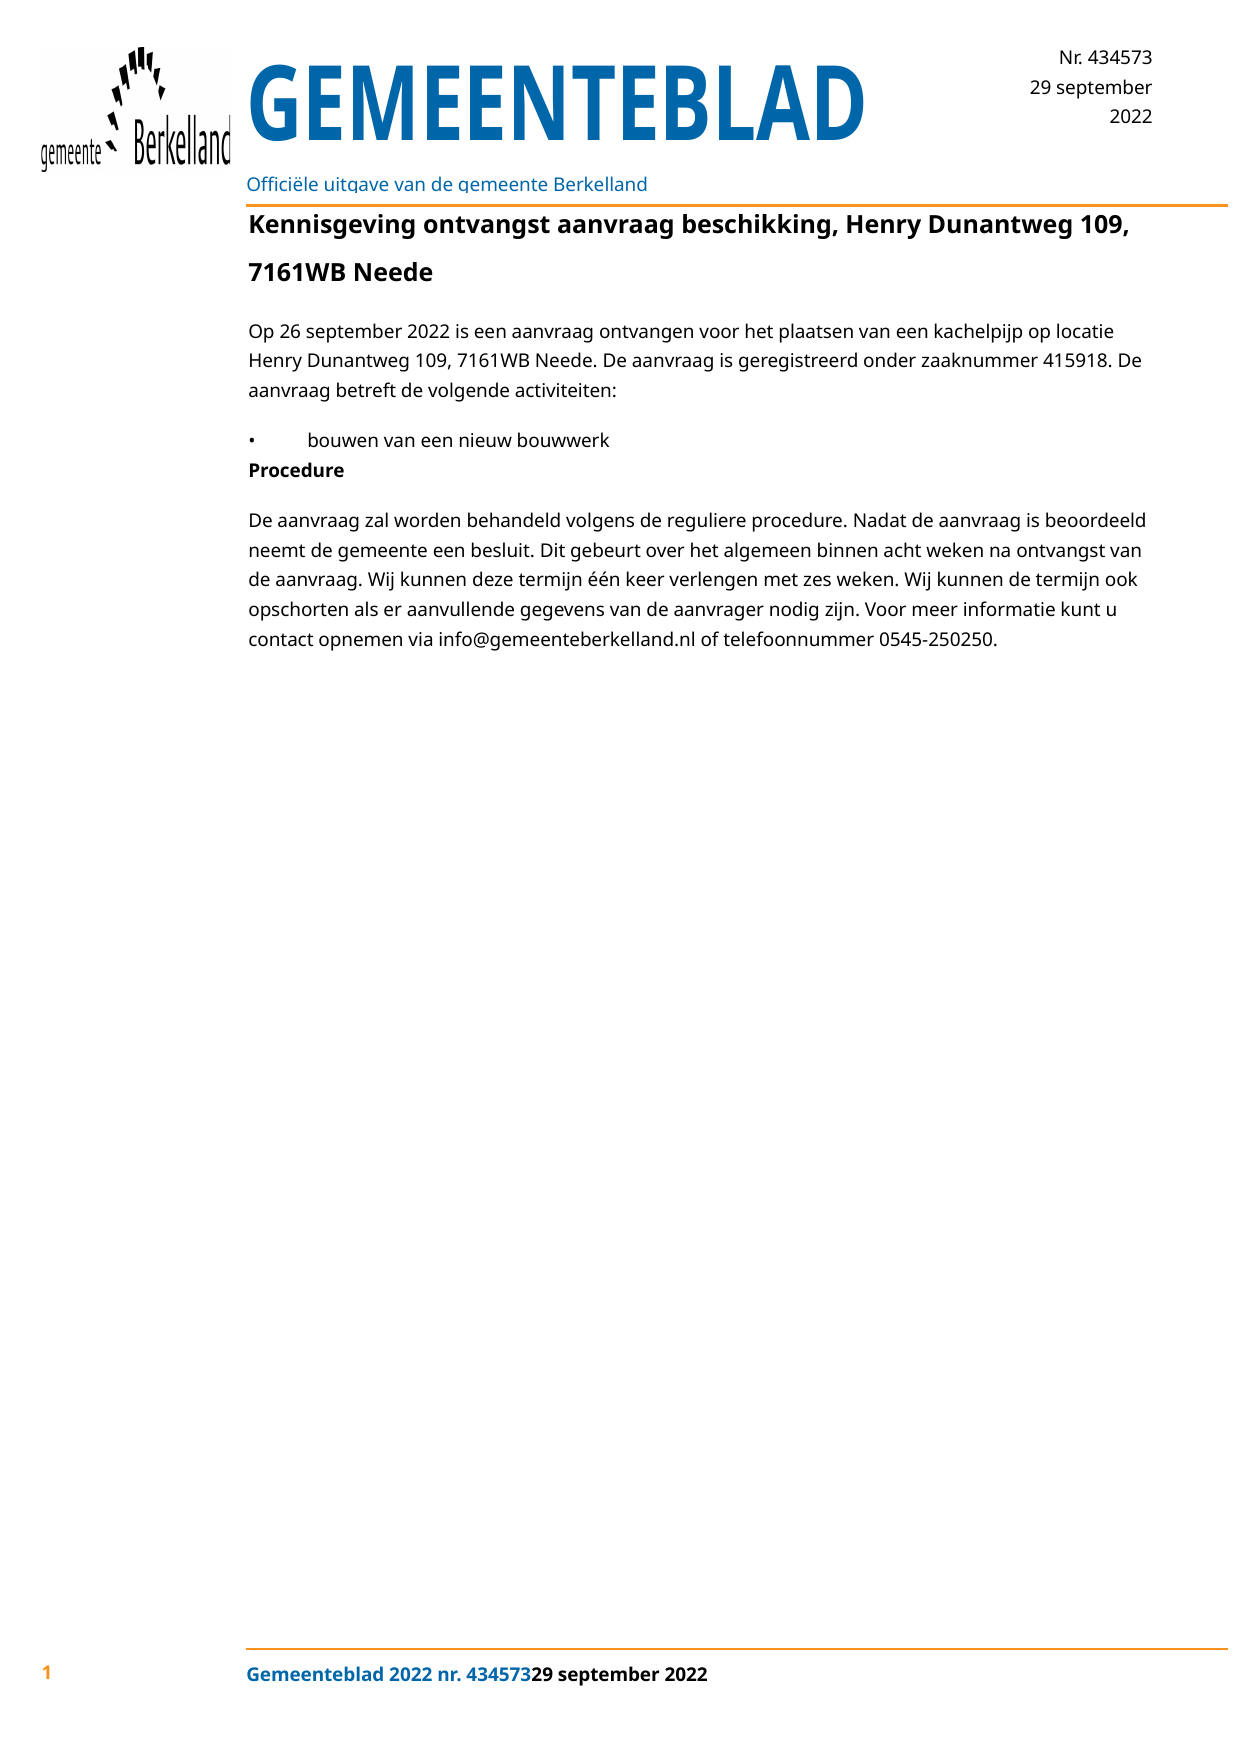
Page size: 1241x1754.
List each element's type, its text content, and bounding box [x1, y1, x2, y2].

list bouwen van een nieuw bouwwerk [248, 427, 1152, 453]
text De aanvraag zal worden behandeld volgens de reguliere procedure. Nadat de aanvraag is beoordeeld neemt de gemeente een besluit. Dit gebeurt over het algemeen binnen acht weken na ontvangst van de aanvraag. Wij kunnen deze termijn één keer verlengen met zes weken. Wij kunnen de termijn ook opschorten als er aanvullende gegevens van de aanvrager nodig zijn. Voor meer informatie kunt u contact opnemen via info@gemeenteberkelland.nl of telefoonnummer 0545-250250. [248, 507, 1152, 652]
picture [41, 47, 231, 172]
text Kennisgeving ontvangst aanvraag beschikking, Henry Dunantweg 109, 7161WB Neede [248, 207, 1152, 288]
text Op 26 september 2022 is een aanvraag ontvangen voor het plaatsen van een kachelpijp op locatie Henry Dunantweg 109, 7161WB Neede. De aanvraag is geregistreerd onder zaaknummer 415918. De aanvraag betreft de volgende activiteiten: [248, 318, 1152, 403]
text Procedure [248, 457, 1152, 483]
